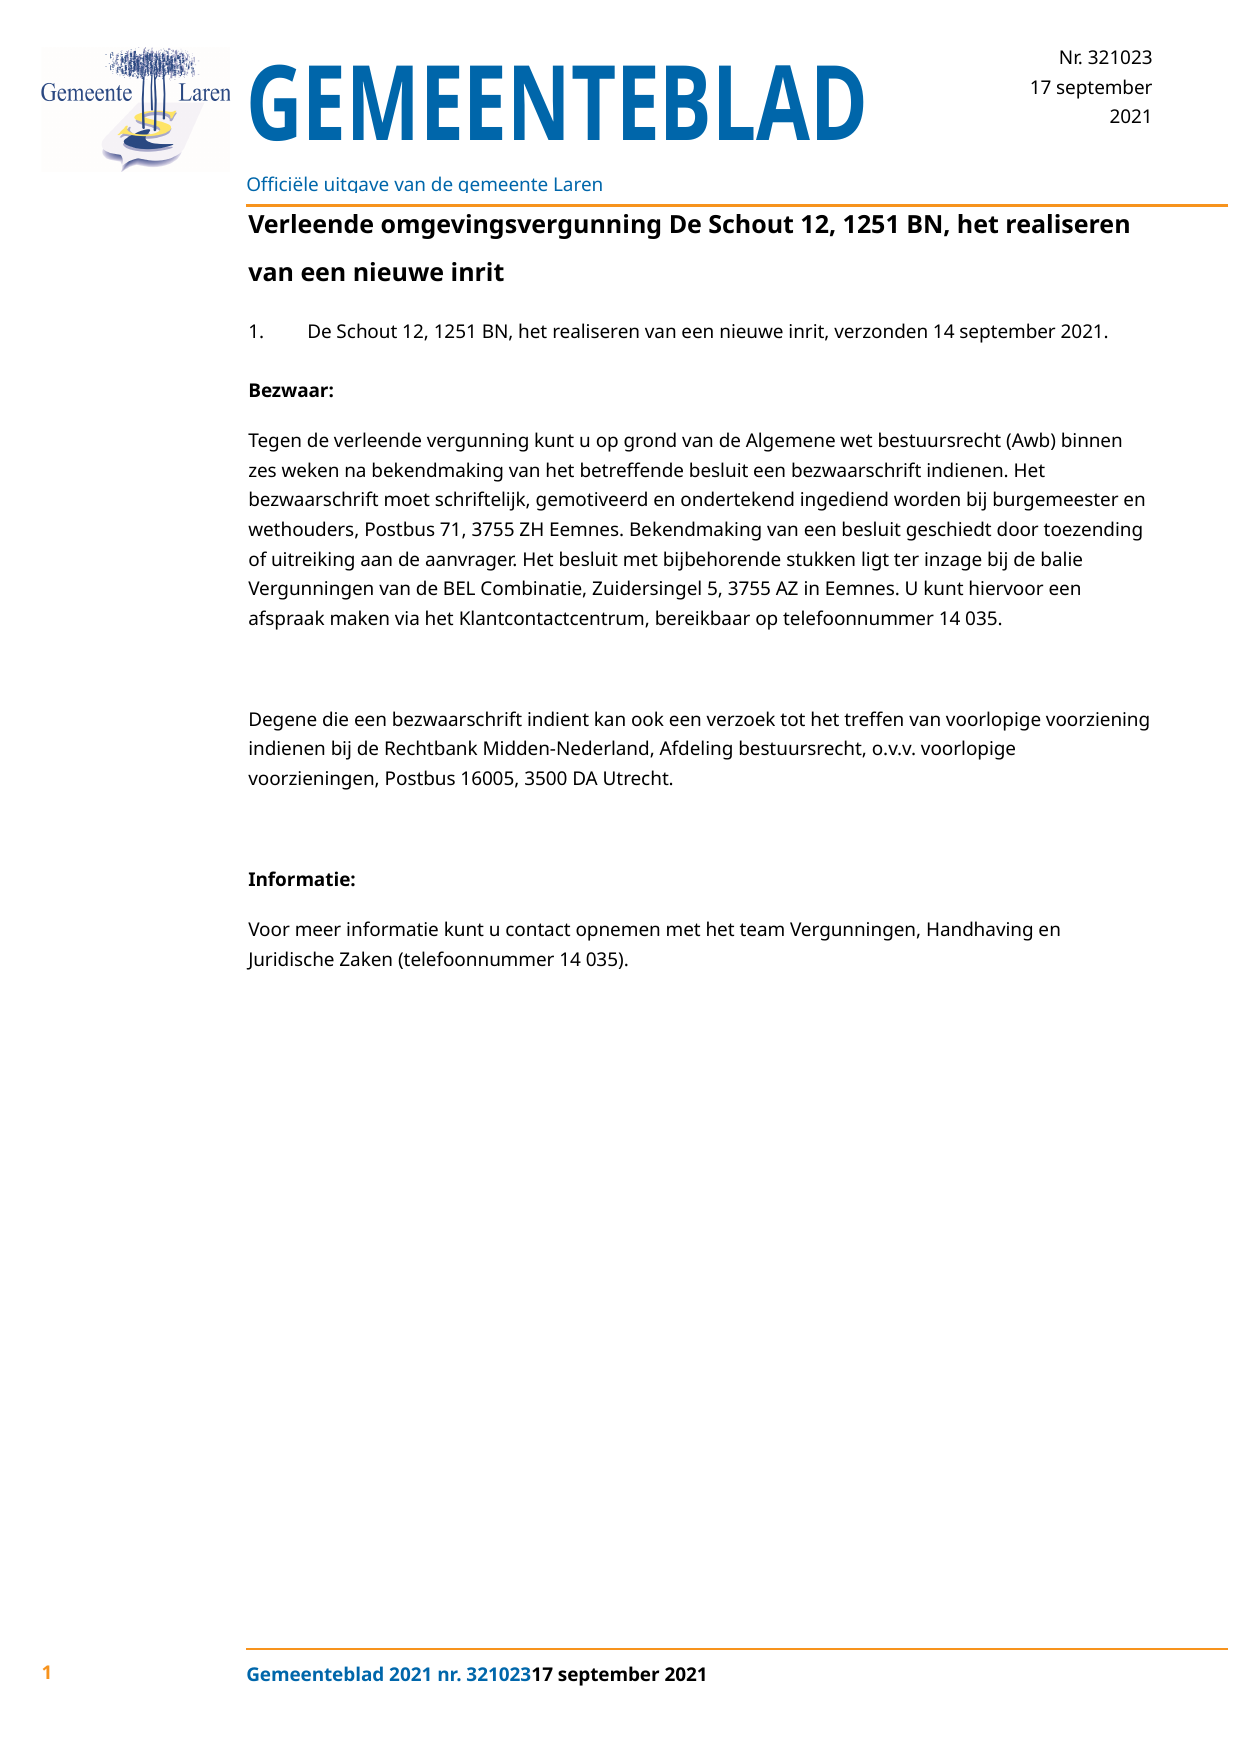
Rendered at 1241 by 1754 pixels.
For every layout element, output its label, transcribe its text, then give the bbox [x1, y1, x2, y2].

text Bezwaar: [248, 377, 1152, 403]
text Informatie: [248, 866, 1152, 892]
text Verleende omgevingsvergunning De Schout 12, 1251 BN, het realiseren van een nieuwe inrit [248, 207, 1152, 288]
picture [41, 47, 231, 172]
list De Schout 12, 1251 BN, het realiseren van een nieuwe inrit, verzonden 14 september 2021. [248, 318, 1152, 344]
text Voor meer informatie kunt u contact opnemen met het team Vergunningen, Handhaving en Juridische Zaken (telefoonnummer 14 035). [248, 916, 1152, 972]
text Degene die een bezwaarschrift indient kan ook een verzoek tot het treffen van voorlopige voorziening indienen bij de Rechtbank Midden-Nederland, Afdeling bestuursrecht, o.v.v. voorlopige voorzieningen, Postbus 16005, 3500 DA Utrecht. [248, 706, 1152, 791]
text Tegen de verleende vergunning kunt u op grond van de Algemene wet bestuursrecht (Awb) binnen zes weken na bekendmaking van het betreffende besluit een bezwaarschrift indienen. Het bezwaarschrift moet schriftelijk, gemotiveerd en ondertekend ingediend worden bij burgemeester en wethouders, Postbus 71, 3755 ZH Eemnes. Bekendmaking van een besluit geschiedt door toezending of uitreiking aan de aanvrager. Het besluit met bijbehorende stukken ligt ter inzage bij de balie Vergunningen van de BEL Combinatie, Zuidersingel 5, 3755 AZ in Eemnes. U kunt hiervoor een afspraak maken via het Klantcontactcentrum, bereikbaar op telefoonnummer 14 035. [248, 427, 1152, 631]
